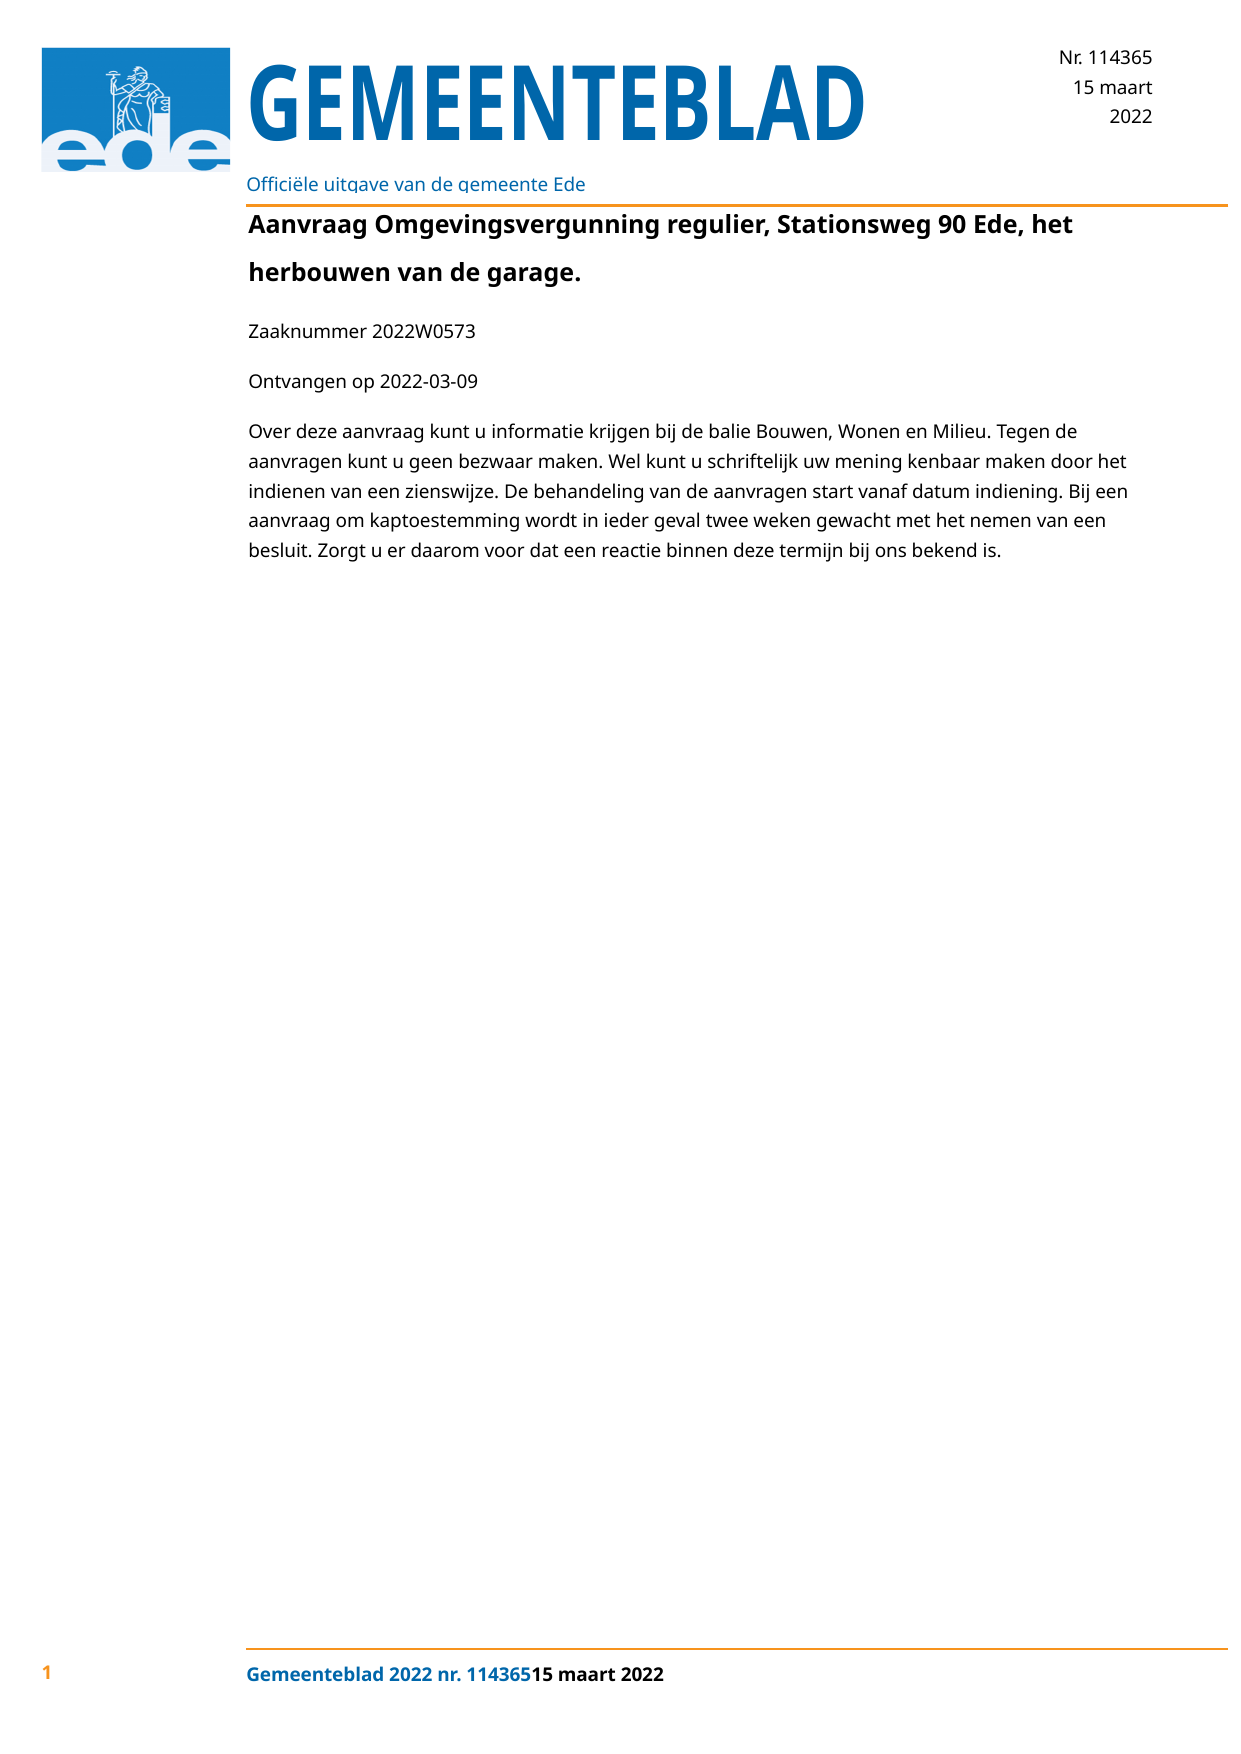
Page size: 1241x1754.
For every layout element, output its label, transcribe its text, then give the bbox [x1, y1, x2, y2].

text Aanvraag Omgevingsvergunning regulier, Stationsweg 90 Ede, het herbouwen van de garage. [248, 207, 1152, 288]
text Over deze aanvraag kunt u informatie krijgen bij de balie Bouwen, Wonen en Milieu. Tegen de aanvragen kunt u geen bezwaar maken. Wel kunt u schriftelijk uw mening kenbaar maken door het indienen van een zienswijze. De behandeling van de aanvragen start vanaf datum indiening. Bij een aanvraag om kaptoestemming wordt in ieder geval twee weken gewacht met het nemen van een besluit. Zorgt u er daarom voor dat een reactie binnen deze termijn bij ons bekend is. [248, 419, 1152, 563]
text Zaaknummer 2022W0573 [248, 318, 1152, 344]
picture [41, 47, 231, 172]
text Ontvangen op 2022-03-09 [248, 368, 1152, 394]
